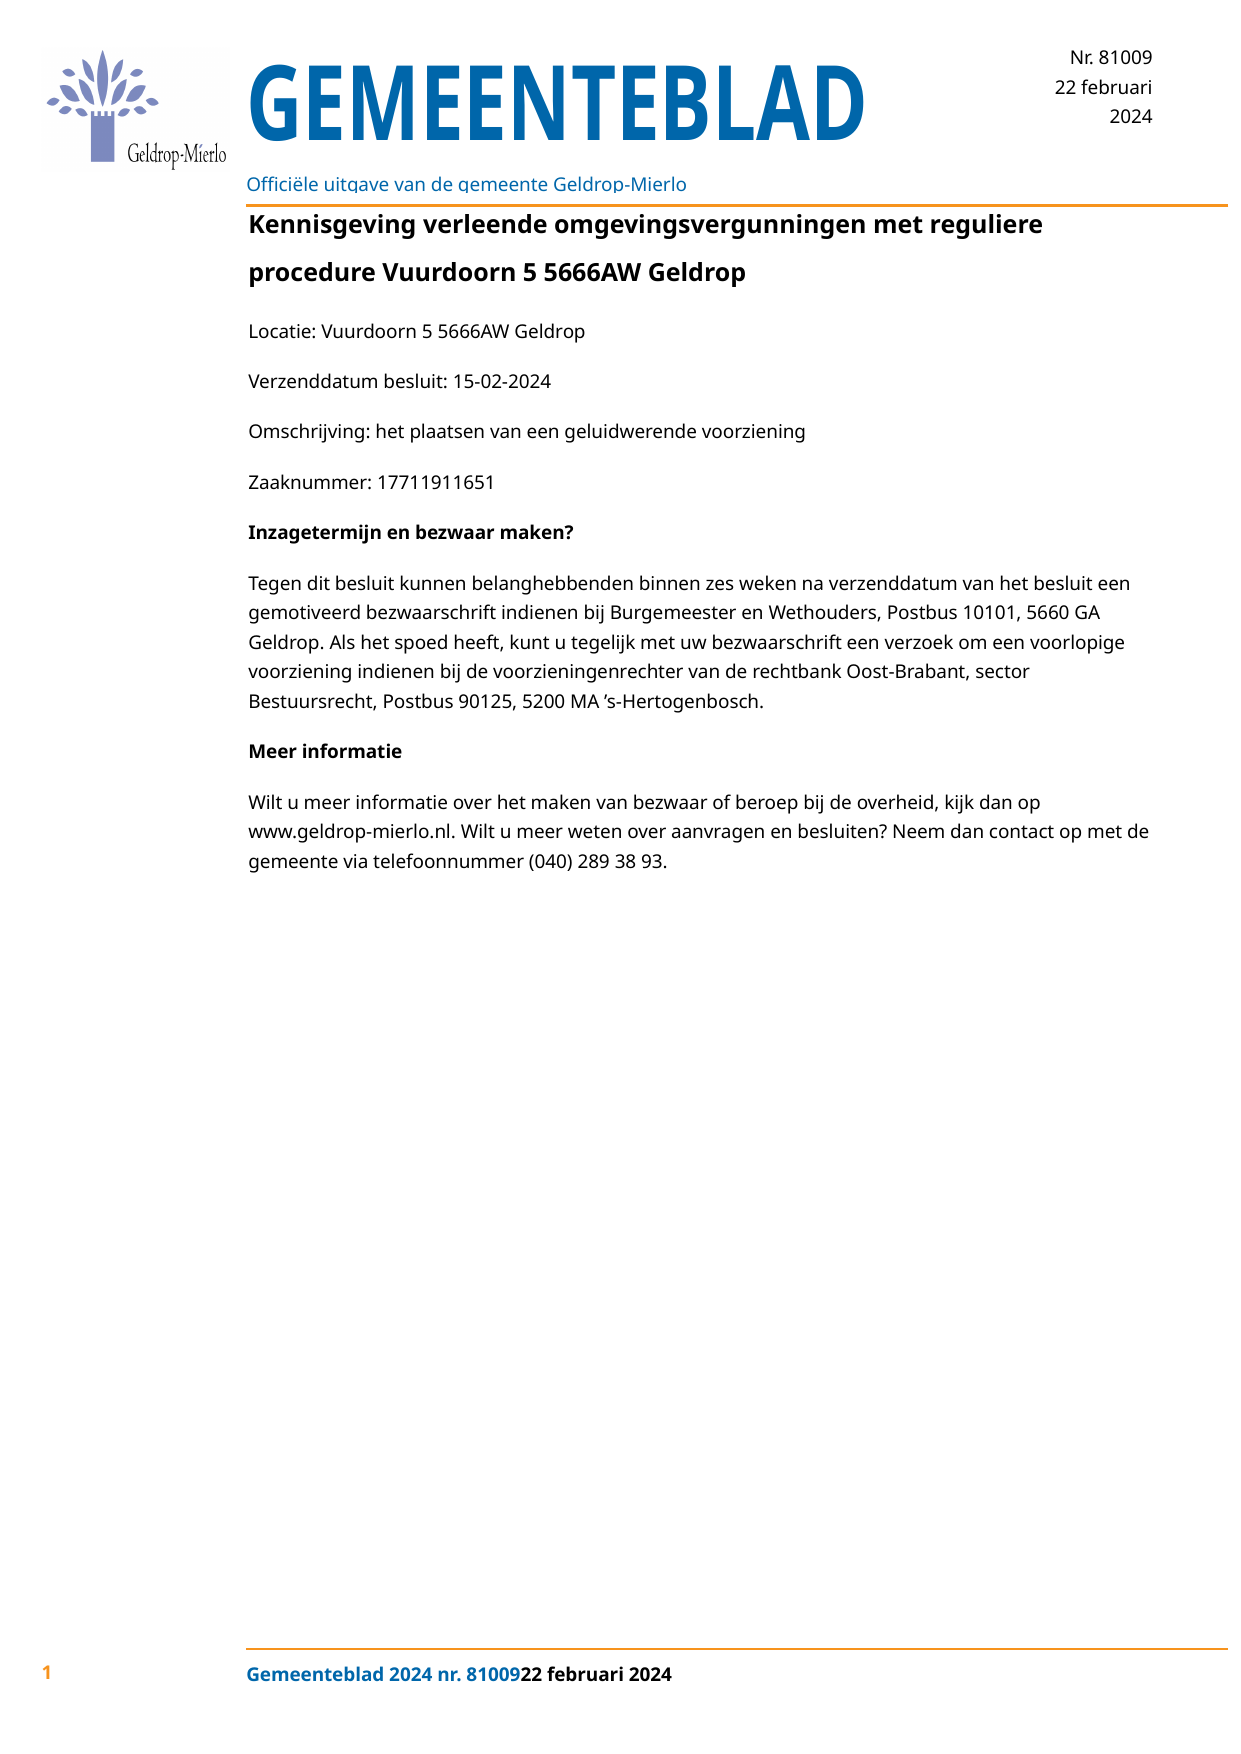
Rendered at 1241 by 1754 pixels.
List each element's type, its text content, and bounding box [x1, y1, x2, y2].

text Inzagetermijn en bezwaar maken? [248, 519, 1152, 545]
text Tegen dit besluit kunnen belanghebbenden binnen zes weken na verzenddatum van het besluit een gemotiveerd bezwaarschrift indienen bij Burgemeester en Wethouders, Postbus 10101, 5660 GA Geldrop. Als het spoed heeft, kunt u tegelijk met uw bezwaarschrift een verzoek om een voorlopige voorziening indienen bij de voorzieningenrechter van de rechtbank Oost-Brabant, sector Bestuursrecht, Postbus 90125, 5200 MA ’s-Hertogenbosch. [248, 570, 1152, 714]
text Meer informatie [248, 739, 1152, 764]
text Zaaknummer: 17711911651 [248, 469, 1152, 495]
text Wilt u meer informatie over het maken van bezwaar of beroep bij de overheid, kijk dan op www.geldrop-mierlo.nl. Wilt u meer weten over aanvragen en besluiten? Neem dan contact op met de gemeente via telefoonnummer (040) 289 38 93. [248, 789, 1152, 874]
text Verzenddatum besluit: 15-02-2024 [248, 368, 1152, 394]
text Kennisgeving verleende omgevingsvergunningen met reguliere procedure Vuurdoorn 5 5666AW Geldrop [248, 207, 1152, 288]
text Locatie: Vuurdoorn 5 5666AW Geldrop [248, 318, 1152, 344]
text Omschrijving: het plaatsen van een geluidwerende voorziening [248, 419, 1152, 444]
picture [41, 47, 231, 172]
